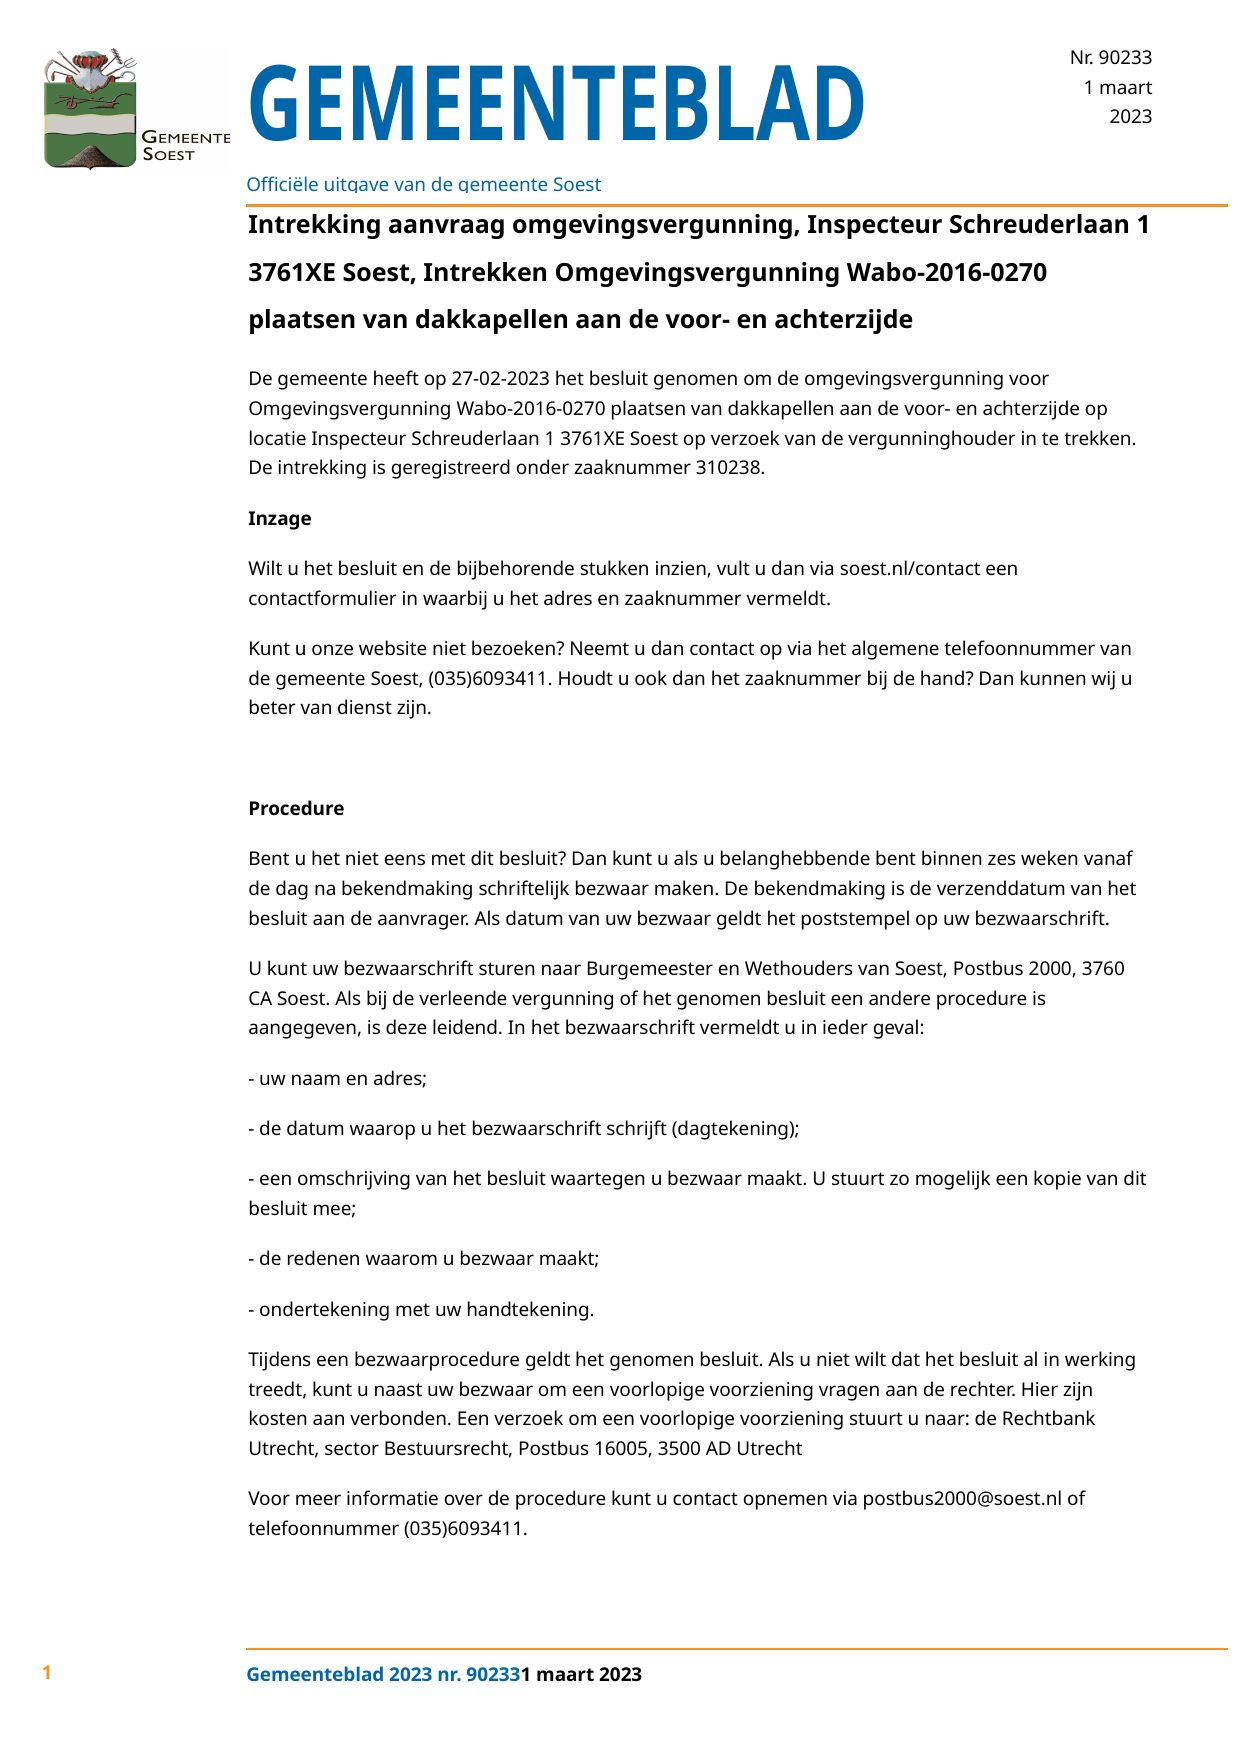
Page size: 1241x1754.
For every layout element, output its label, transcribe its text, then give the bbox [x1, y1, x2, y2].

text Inzage [248, 505, 1152, 530]
text Bent u het niet eens met dit besluit? Dan kunt u als u belanghebbende bent binnen zes weken vanaf de dag na bekendmaking schriftelijk bezwaar maken. De bekendmaking is de verzenddatum van het besluit aan de aanvrager. Als datum van uw bezwaar geldt het poststempel op uw bezwaarschrift. [248, 846, 1152, 930]
text Wilt u het besluit en de bijbehorende stukken inzien, vult u dan via soest.nl/contact een contactformulier in waarbij u het adres en zaaknummer vermeldt. [248, 555, 1152, 610]
text - de redenen waarom u bezwaar maakt; [248, 1246, 1152, 1271]
text Procedure [248, 795, 1152, 821]
text Tijdens een bezwaarprocedure geldt het genomen besluit. Als u niet wilt dat het besluit al in werking treedt, kunt u naast uw bezwaar om een voorlopige voorziening vragen aan de rechter. Hier zijn kosten aan verbonden. Een verzoek om een voorlopige voorziening stuurt u naar: de Rechtbank Utrecht, sector Bestuursrecht, Postbus 16005, 3500 AD Utrecht [248, 1346, 1152, 1461]
text Intrekking aanvraag omgevingsvergunning, Inspecteur Schreuderlaan 1 3761XE Soest, Intrekken Omgevingsvergunning Wabo-2016-0270 plaatsen van dakkapellen aan de voor- en achterzijde [248, 207, 1152, 336]
text - een omschrijving van het besluit waartegen u bezwaar maakt. U stuurt zo mogelijk een kopie van dit besluit mee; [248, 1166, 1152, 1221]
text Kunt u onze website niet bezoeken? Neemt u dan contact op via het algemene telefoonnummer van de gemeente Soest, (035)6093411. Houdt u ook dan het zaaknummer bij de hand? Dan kunnen wij u beter van dienst zijn. [248, 635, 1152, 720]
picture [41, 47, 231, 172]
text De gemeente heeft op 27-02-2023 het besluit genomen om de omgevingsvergunning voor Omgevingsvergunning Wabo-2016-0270 plaatsen van dakkapellen aan de voor- en achterzijde op locatie Inspecteur Schreuderlaan 1 3761XE Soest op verzoek van de vergunninghouder in te trekken. De intrekking is geregistreerd onder zaaknummer 310238. [248, 366, 1152, 480]
text - de datum waarop u het bezwaarschrift schrijft (dagtekening); [248, 1115, 1152, 1141]
text - uw naam en adres; [248, 1065, 1152, 1090]
text Voor meer informatie over de procedure kunt u contact opnemen via postbus2000@soest.nl of telefoonnummer (035)6093411. [248, 1486, 1152, 1541]
text - ondertekening met uw handtekening. [248, 1296, 1152, 1322]
text U kunt uw bezwaarschrift sturen naar Burgemeester en Wethouders van Soest, Postbus 2000, 3760 CA Soest. Als bij de verleende vergunning of het genomen besluit een andere procedure is aangegeven, is deze leidend. In het bezwaarschrift vermeldt u in ieder geval: [248, 955, 1152, 1040]
